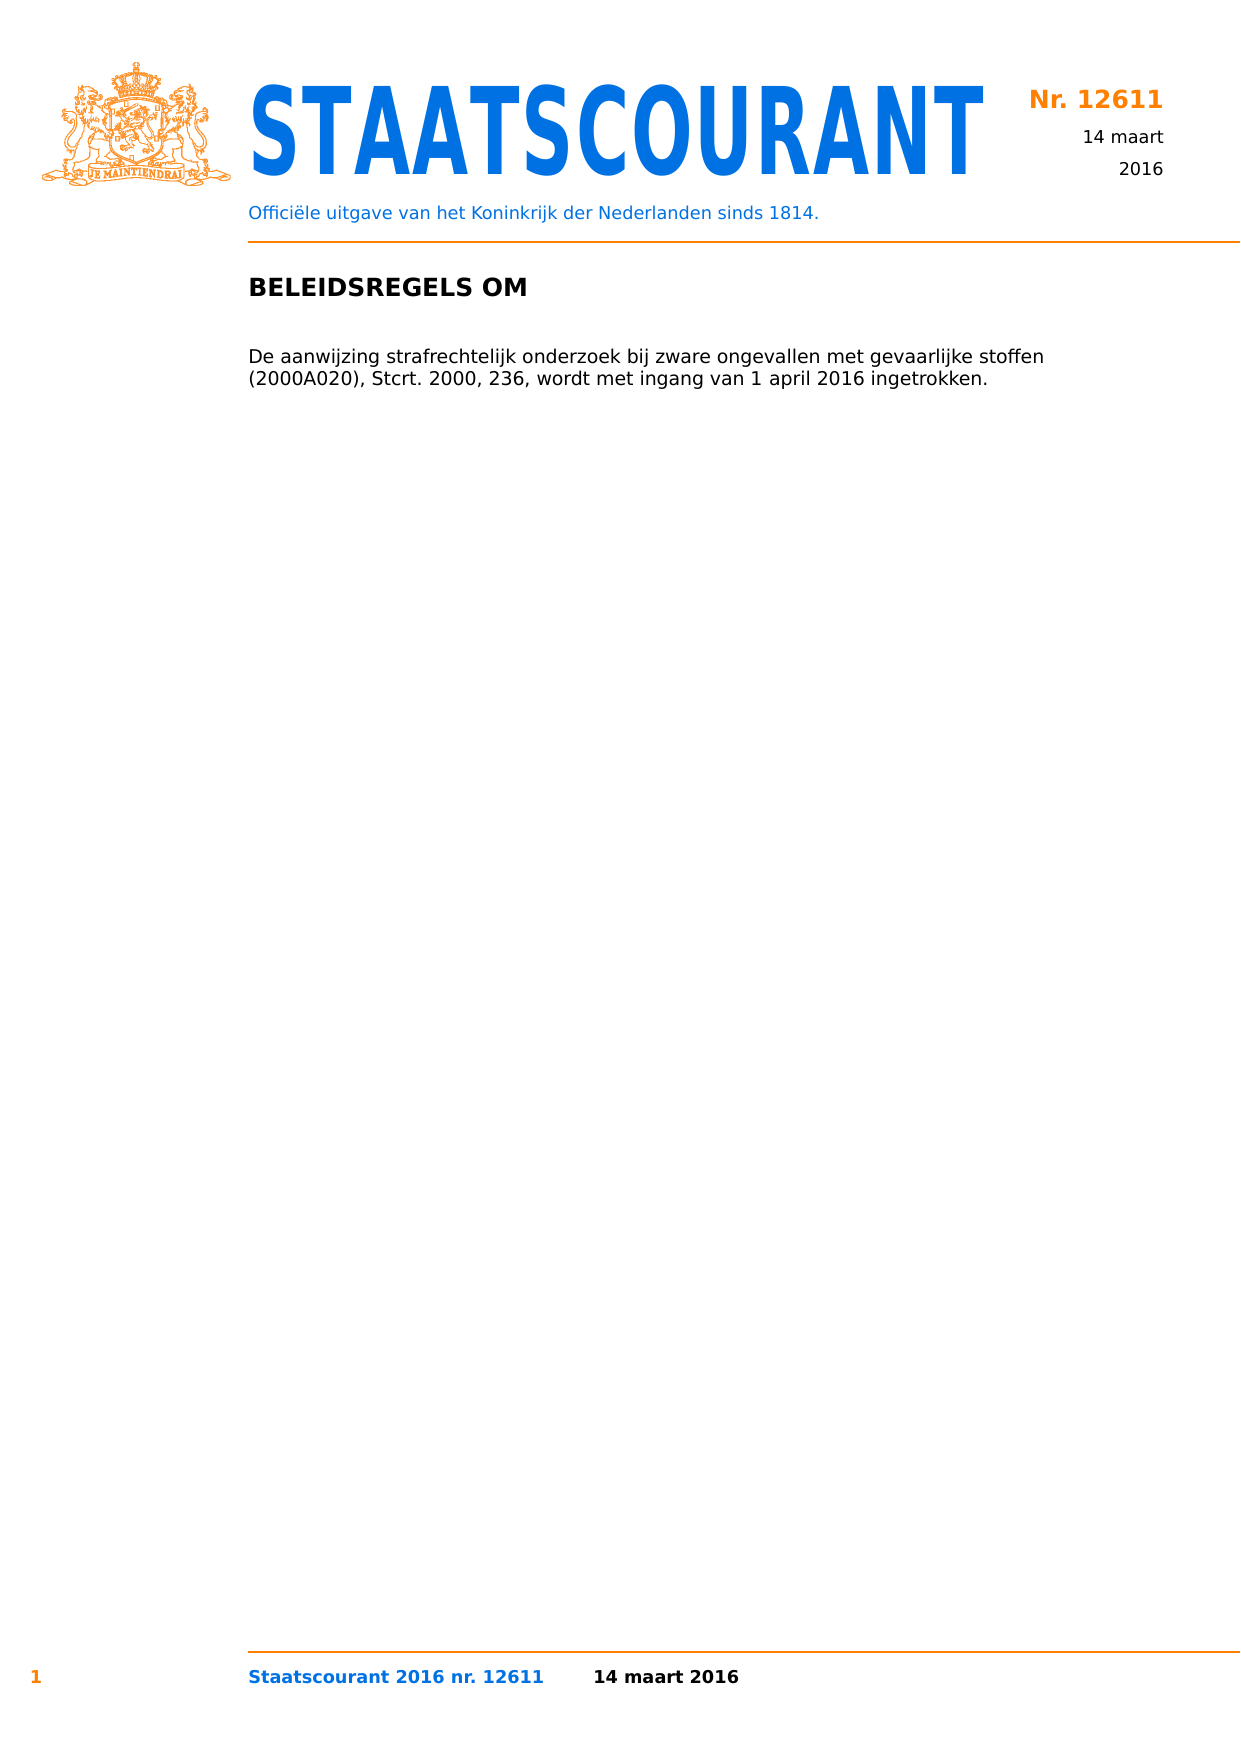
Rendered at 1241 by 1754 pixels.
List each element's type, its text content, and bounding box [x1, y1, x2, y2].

table_cell Officiële uitgave van het Koninkrijk der Nederlanden sinds 1814. [248, 203, 1240, 241]
table_header STAATSCOURANT [248, 62, 998, 203]
subtitle BELEIDSREGELS OM [248, 273, 1163, 302]
picture [41, 62, 231, 186]
table_cell 14 maart [998, 121, 1240, 153]
table_cell 2016 [998, 153, 1240, 203]
table_header Nr. 12611 [998, 62, 1240, 121]
text De aanwijzing strafrechtelijk onderzoek bij zware ongevallen met gevaarlijke stoffen (2000A020), Stcrt. 2000, 236, wordt met ingang van 1 april 2016 ingetrokken. [248, 346, 1163, 390]
table_header [25, 62, 248, 241]
